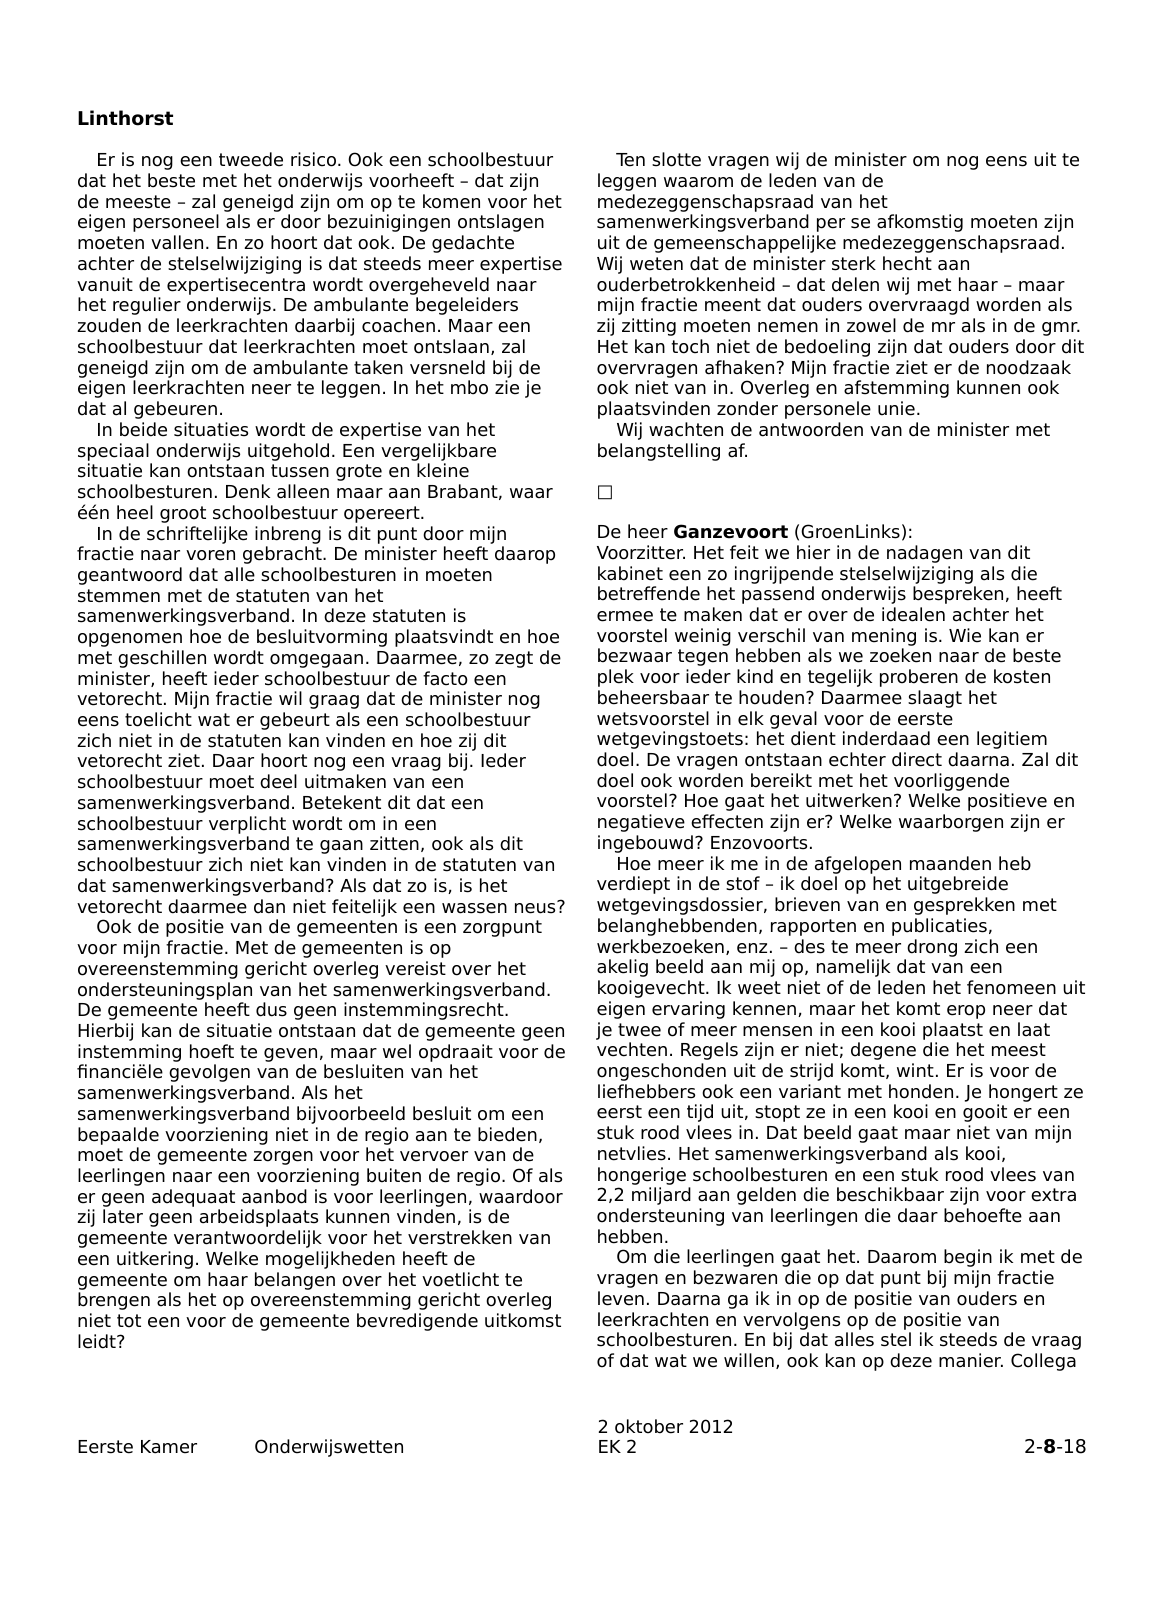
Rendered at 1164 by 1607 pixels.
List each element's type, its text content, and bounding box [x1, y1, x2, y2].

text In beide situaties wordt de expertise van het speciaal onderwijs uitgehold. Een vergelijkbare situatie kan ontstaan tussen grote en kleine schoolbesturen. Denk alleen maar aan Brabant, waar één heel groot schoolbestuur opereert. [77, 420, 567, 523]
text Voorzitter. Het feit we hier in de nadagen van dit kabinet een zo ingrijpende stelselwijziging als die betreffende het passend onderwijs bespreken, heeft ermee te maken dat er over de idealen achter het voorstel weinig verschil van mening is. Wie kan er bezwaar tegen hebben als we zoeken naar de beste plek voor ieder kind en tegelijk proberen de kosten beheersbaar te houden? Daarmee slaagt het wetsvoorstel in elk geval voor de eerste wetgevingstoets: het dient inderdaad een legitiem doel. De vragen ontstaan echter direct daarna. Zal dit doel ook worden bereikt met het voorliggende voorstel? Hoe gaat het uitwerken? Welke positieve en negatieve effecten zijn er? Welke waarborgen zijn er ingebouwd? Enzovoorts. [596, 543, 1087, 853]
text Hoe meer ik me in de afgelopen maanden heb verdiept in de stof – ik doel op het uitgebreide wetgevingsdossier, brieven van en gesprekken met belanghebbenden, rapporten en publicaties, werkbezoeken, enz. – des te meer drong zich een akelig beeld aan mij op, namelijk dat van een kooigevecht. Ik weet niet of de leden het fenomeen uit eigen ervaring kennen, maar het komt erop neer dat je twee of meer mensen in een kooi plaatst en laat vechten. Regels zijn er niet; degene die het meest ongeschonden uit de strijd komt, wint. Er is voor de liefhebbers ook een variant met honden. Je hongert ze eerst een tijd uit, stopt ze in een kooi en gooit er een stuk rood vlees in. Dat beeld gaat maar niet van mijn netvlies. Het samenwerkingsverband als kooi, hongerige schoolbesturen en een stuk rood vlees van 2,2 miljard aan gelden die beschikbaar zijn voor extra ondersteuning van leerlingen die daar behoefte aan hebben. [596, 853, 1087, 1247]
text Ook de positie van de gemeenten is een zorgpunt voor mijn fractie. Met de gemeenten is op overeenstemming gericht overleg vereist over het ondersteuningsplan van het samenwerkingsverband. De gemeente heeft dus geen instemmingsrecht. Hierbij kan de situatie ontstaan dat de gemeente geen instemming hoeft te geven, maar wel opdraait voor de financiële gevolgen van de besluiten van het samenwerkingsverband. Als het samenwerkingsverband bijvoorbeeld besluit om een bepaalde voorziening niet in de regio aan te bieden, moet de gemeente zorgen voor het vervoer van de leerlingen naar een voorziening buiten de regio. Of als er geen adequaat aanbod is voor leerlingen, waardoor zij later geen arbeidsplaats kunnen vinden, is de gemeente verantwoordelijk voor het verstrekken van een uitkering. Welke mogelijkheden heeft de gemeente om haar belangen over het voetlicht te brengen als het op overeenstemming gericht overleg niet tot een voor de gemeente bevredigende uitkomst leidt? [77, 917, 567, 1352]
text Er is nog een tweede risico. Ook een schoolbestuur dat het beste met het onderwijs voorheeft – dat zijn de meeste – zal geneigd zijn om op te komen voor het eigen personeel als er door bezuinigingen ontslagen moeten vallen. En zo hoort dat ook. De gedachte achter de stelselwijziging is dat steeds meer expertise vanuit de expertisecentra wordt overgeheveld naar het regulier onderwijs. De ambulante begeleiders zouden de leerkrachten daarbij coachen. Maar een schoolbestuur dat leerkrachten moet ontslaan, zal geneigd zijn om de ambulante taken versneld bij de eigen leerkrachten neer te leggen. In het mbo zie je dat al gebeuren. [77, 150, 567, 420]
text Om die leerlingen gaat het. Daarom begin ik met de vragen en bezwaren die op dat punt bij mijn fractie leven. Daarna ga ik in op de positie van ouders en leerkrachten en vervolgens op de positie van schoolbesturen. En bij dat alles stel ik steeds de vraag of dat wat we willen, ook kan op deze manier. Collega [596, 1247, 1087, 1372]
text In de schriftelijke inbreng is dit punt door mijn fractie naar voren gebracht. De minister heeft daarop geantwoord dat alle schoolbesturen in moeten stemmen met de statuten van het samenwerkingsverband. In deze statuten is opgenomen hoe de besluitvorming plaatsvindt en hoe met geschillen wordt omgegaan. Daarmee, zo zegt de minister, heeft ieder schoolbestuur de facto een vetorecht. Mijn fractie wil graag dat de minister nog eens toelicht wat er gebeurt als een schoolbestuur zich niet in de statuten kan vinden en hoe zij dit vetorecht ziet. Daar hoort nog een vraag bij. Ieder schoolbestuur moet deel uitmaken van een samenwerkingsverband. Betekent dit dat een schoolbestuur verplicht wordt om in een samenwerkingsverband te gaan zitten, ook als dit schoolbestuur zich niet kan vinden in de statuten van dat samenwerkingsverband? Als dat zo is, is het vetorecht daarmee dan niet feitelijk een wassen neus? [77, 523, 567, 917]
text □ [596, 481, 1087, 502]
text Ten slotte vragen wij de minister om nog eens uit te leggen waarom de leden van de medezeggenschapsraad van het samenwerkingsverband per se afkomstig moeten zijn uit de gemeenschappelijke medezeggenschapsraad. Wij weten dat de minister sterk hecht aan ouderbetrokkenheid – dat delen wij met haar – maar mijn fractie meent dat ouders overvraagd worden als zij zitting moeten nemen in zowel de mr als in de gmr. Het kan toch niet de bedoeling zijn dat ouders door dit overvragen afhaken? Mijn fractie ziet er de noodzaak ook niet van in. Overleg en afstemming kunnen ook plaatsvinden zonder personele unie. [596, 150, 1087, 420]
text Wij wachten de antwoorden van de minister met belangstelling af. [596, 420, 1087, 461]
text De heer Ganzevoort (GroenLinks): [596, 522, 1087, 543]
